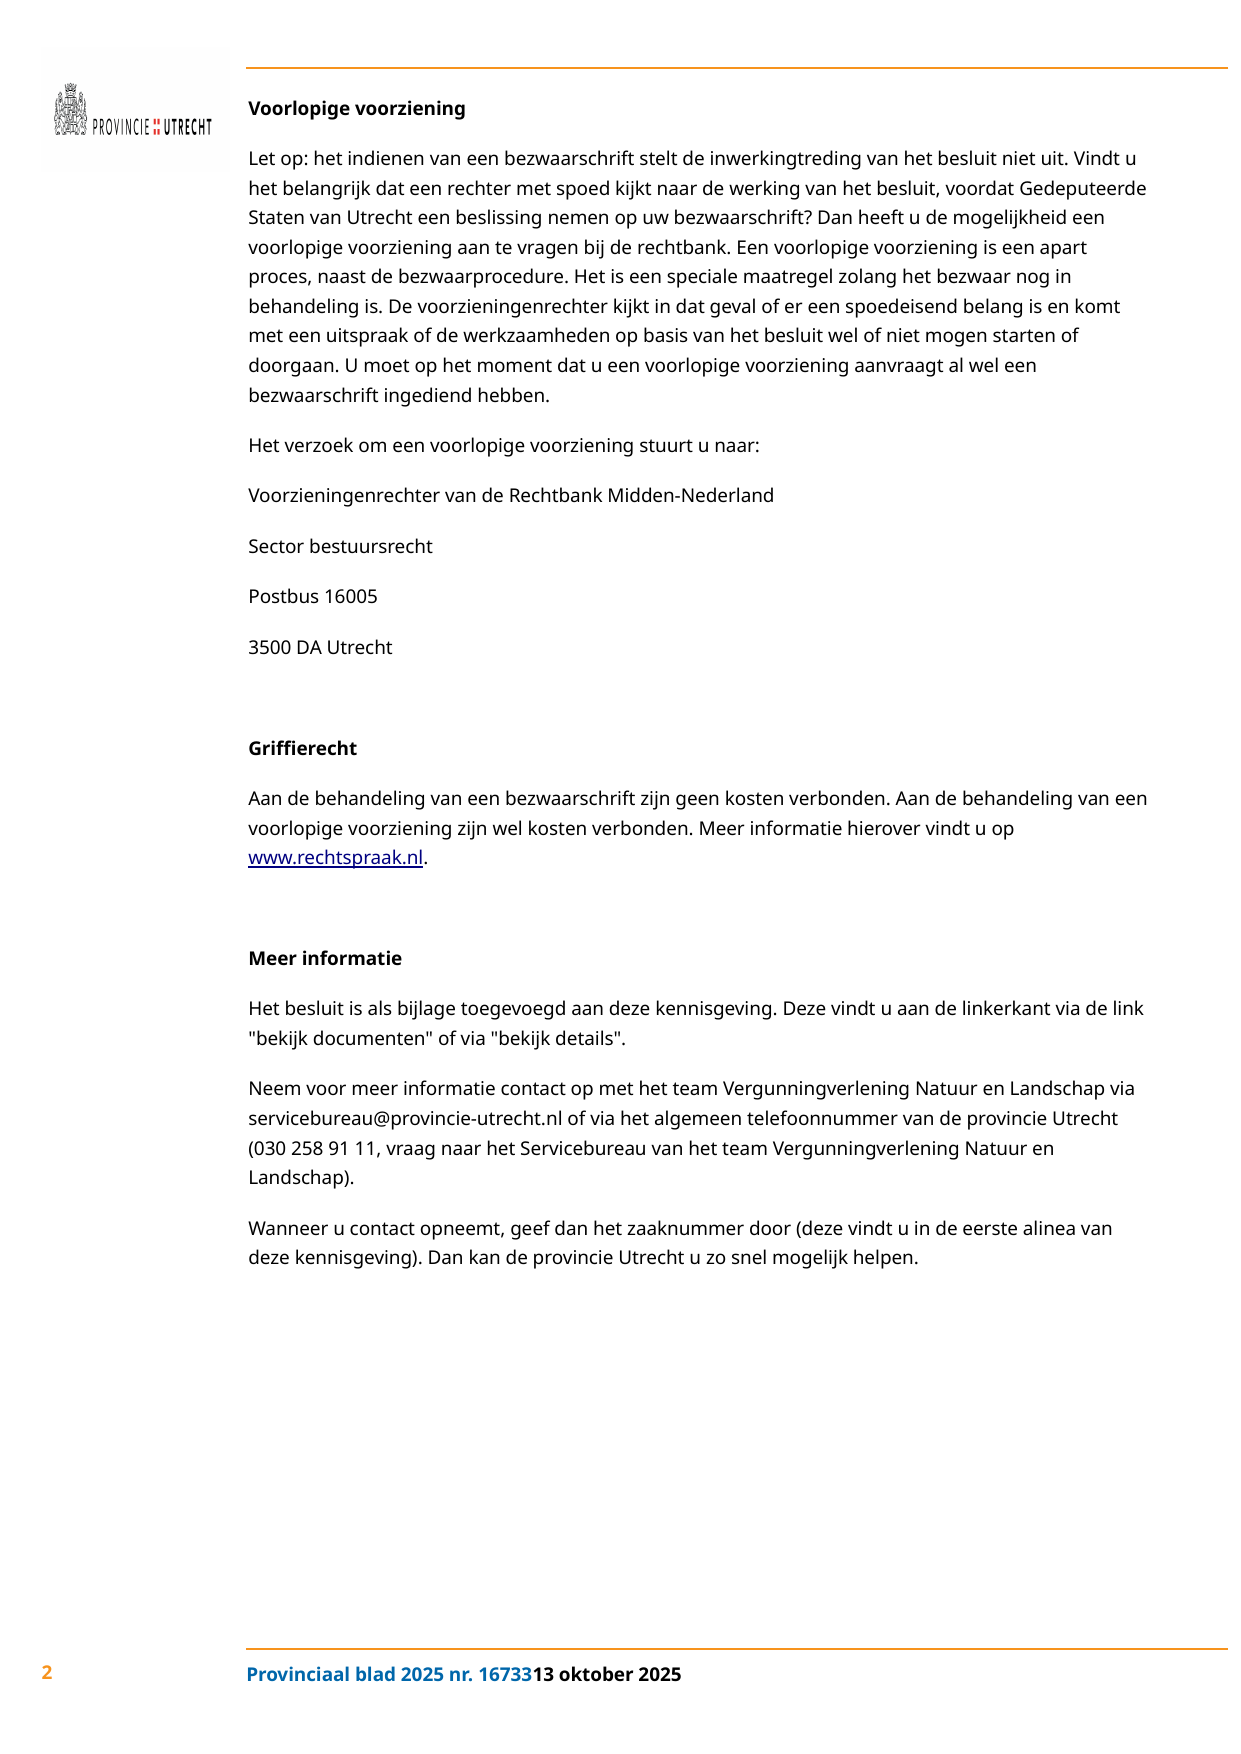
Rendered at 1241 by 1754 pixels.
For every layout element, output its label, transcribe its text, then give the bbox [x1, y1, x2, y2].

text Wanneer u contact opneemt, geef dan het zaaknummer door (deze vindt u in de eerste alinea van deze kennisgeving). Dan kan de provincie Utrecht u zo snel mogelijk helpen. [248, 1215, 1152, 1270]
text Let op: het indienen van een bezwaarschrift stelt de inwerkingtreding van het besluit niet uit. Vindt u het belangrijk dat een rechter met spoed kijkt naar de werking van het besluit, voordat Gedeputeerde Staten van Utrecht een beslissing nemen op uw bezwaarschrift? Dan heeft u de mogelijkheid een voorlopige voorziening aan te vragen bij de rechtbank. Een voorlopige voorziening is een apart proces, naast de bezwaarprocedure. Het is een speciale maatregel zolang het bezwaar nog in behandeling is. De voorzieningenrechter kijkt in dat geval of er een spoedeisend belang is en komt met een uitspraak of de werkzaamheden op basis van het besluit wel of niet mogen starten of doorgaan. U moet op het moment dat u een voorlopige voorziening aanvraagt al wel een bezwaarschrift ingediend hebben. [248, 145, 1152, 408]
text Het verzoek om een voorlopige voorziening stuurt u naar: [248, 432, 1152, 458]
text Sector bestuursrecht [248, 533, 1152, 559]
text Neem voor meer informatie contact op met het team Vergunningverlening Natuur en Landschap via servicebureau@provincie-utrecht.nl of via het algemeen telefoonnummer van de provincie Utrecht (030 258 91 11, vraag naar het Servicebureau van het team Vergunningverlening Natuur en Landschap). [248, 1076, 1152, 1190]
text Meer informatie [248, 945, 1152, 971]
text Postbus 16005 [248, 583, 1152, 609]
picture [41, 47, 231, 172]
text 3500 DA Utrecht [248, 634, 1152, 660]
text Het besluit is als bijlage toegevoegd aan deze kennisgeving. Deze vindt u aan de linkerkant via de link "bekijk documenten" of via "bekijk details". [248, 996, 1152, 1051]
text Voorzieningenrechter van de Rechtbank Midden-Nederland [248, 483, 1152, 508]
text Voorlopige voorziening [248, 95, 1152, 121]
text Aan de behandeling van een bezwaarschrift zijn geen kosten verbonden. Aan de behandeling van een voorlopige voorziening zijn wel kosten verbonden. Meer informatie hierover vindt u op www.rechtspraak.nl. [248, 785, 1152, 870]
text Griffierecht [248, 735, 1152, 761]
